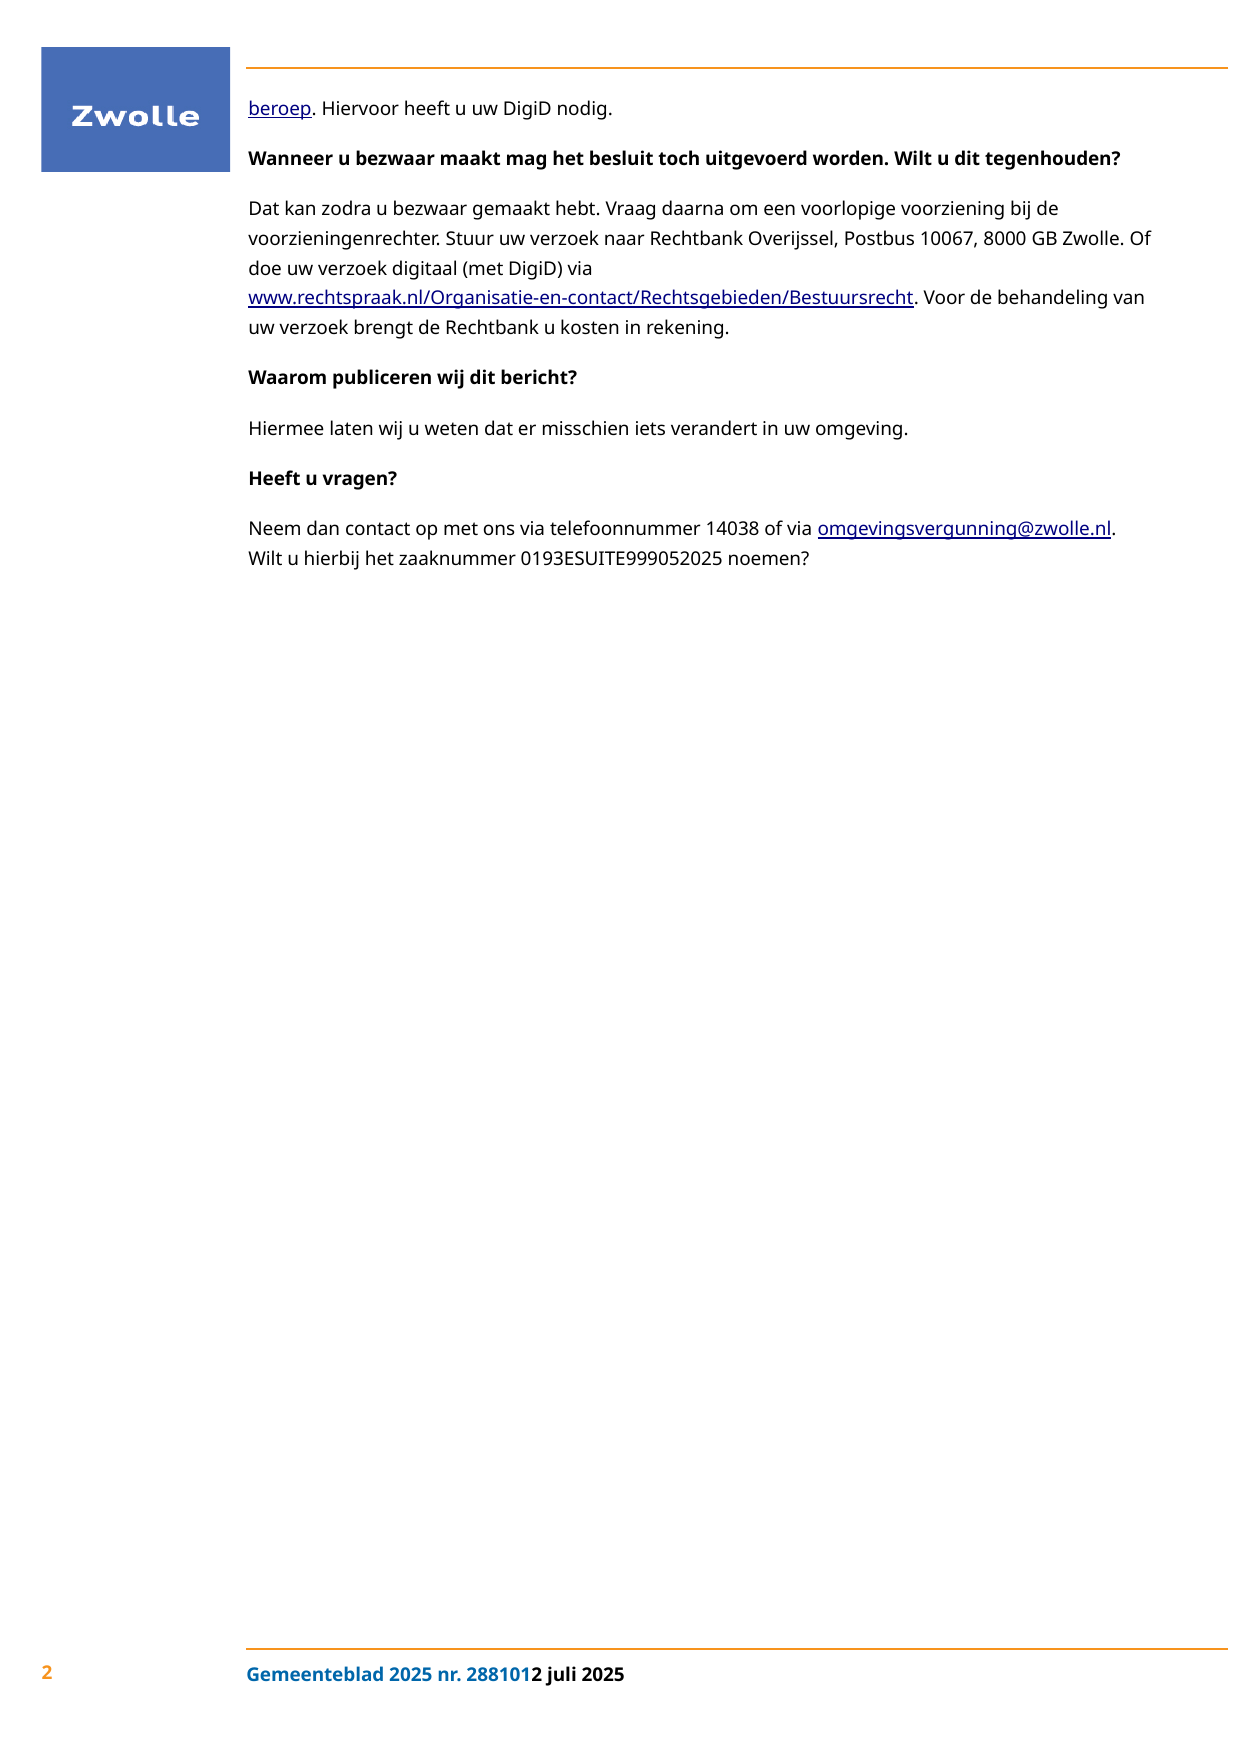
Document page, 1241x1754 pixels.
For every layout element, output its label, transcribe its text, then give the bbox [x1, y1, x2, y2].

text Neem dan contact op met ons via telefoonnummer 14038 of via omgevingsvergunning@zwolle.nl. Wilt u hierbij het zaaknummer 0193ESUITE999052025 noemen? [248, 516, 1152, 571]
text Heeft u vragen? [248, 465, 1152, 491]
text Waarom publiceren wij dit bericht? [248, 364, 1152, 390]
text beroep. Hiervoor heeft u uw DigiD nodig. [248, 95, 1152, 121]
text Dat kan zodra u bezwaar gemaakt hebt. Vraag daarna om een voorlopige voorziening bij de voorzieningenrechter. Stuur uw verzoek naar Rechtbank Overijssel, Postbus 10067, 8000 GB Zwolle. Of doe uw verzoek digitaal (met DigiD) via www.rechtspraak.nl/Organisatie-en-contact/Rechtsgebieden/Bestuursrecht. Voor de behandeling van uw verzoek brengt de Rechtbank u kosten in rekening. [248, 196, 1152, 340]
text Wanneer u bezwaar maakt mag het besluit toch uitgevoerd worden. Wilt u dit tegenhouden? [248, 145, 1152, 171]
picture [41, 47, 231, 172]
text Hiermee laten wij u weten dat er misschien iets verandert in uw omgeving. [248, 415, 1152, 441]
